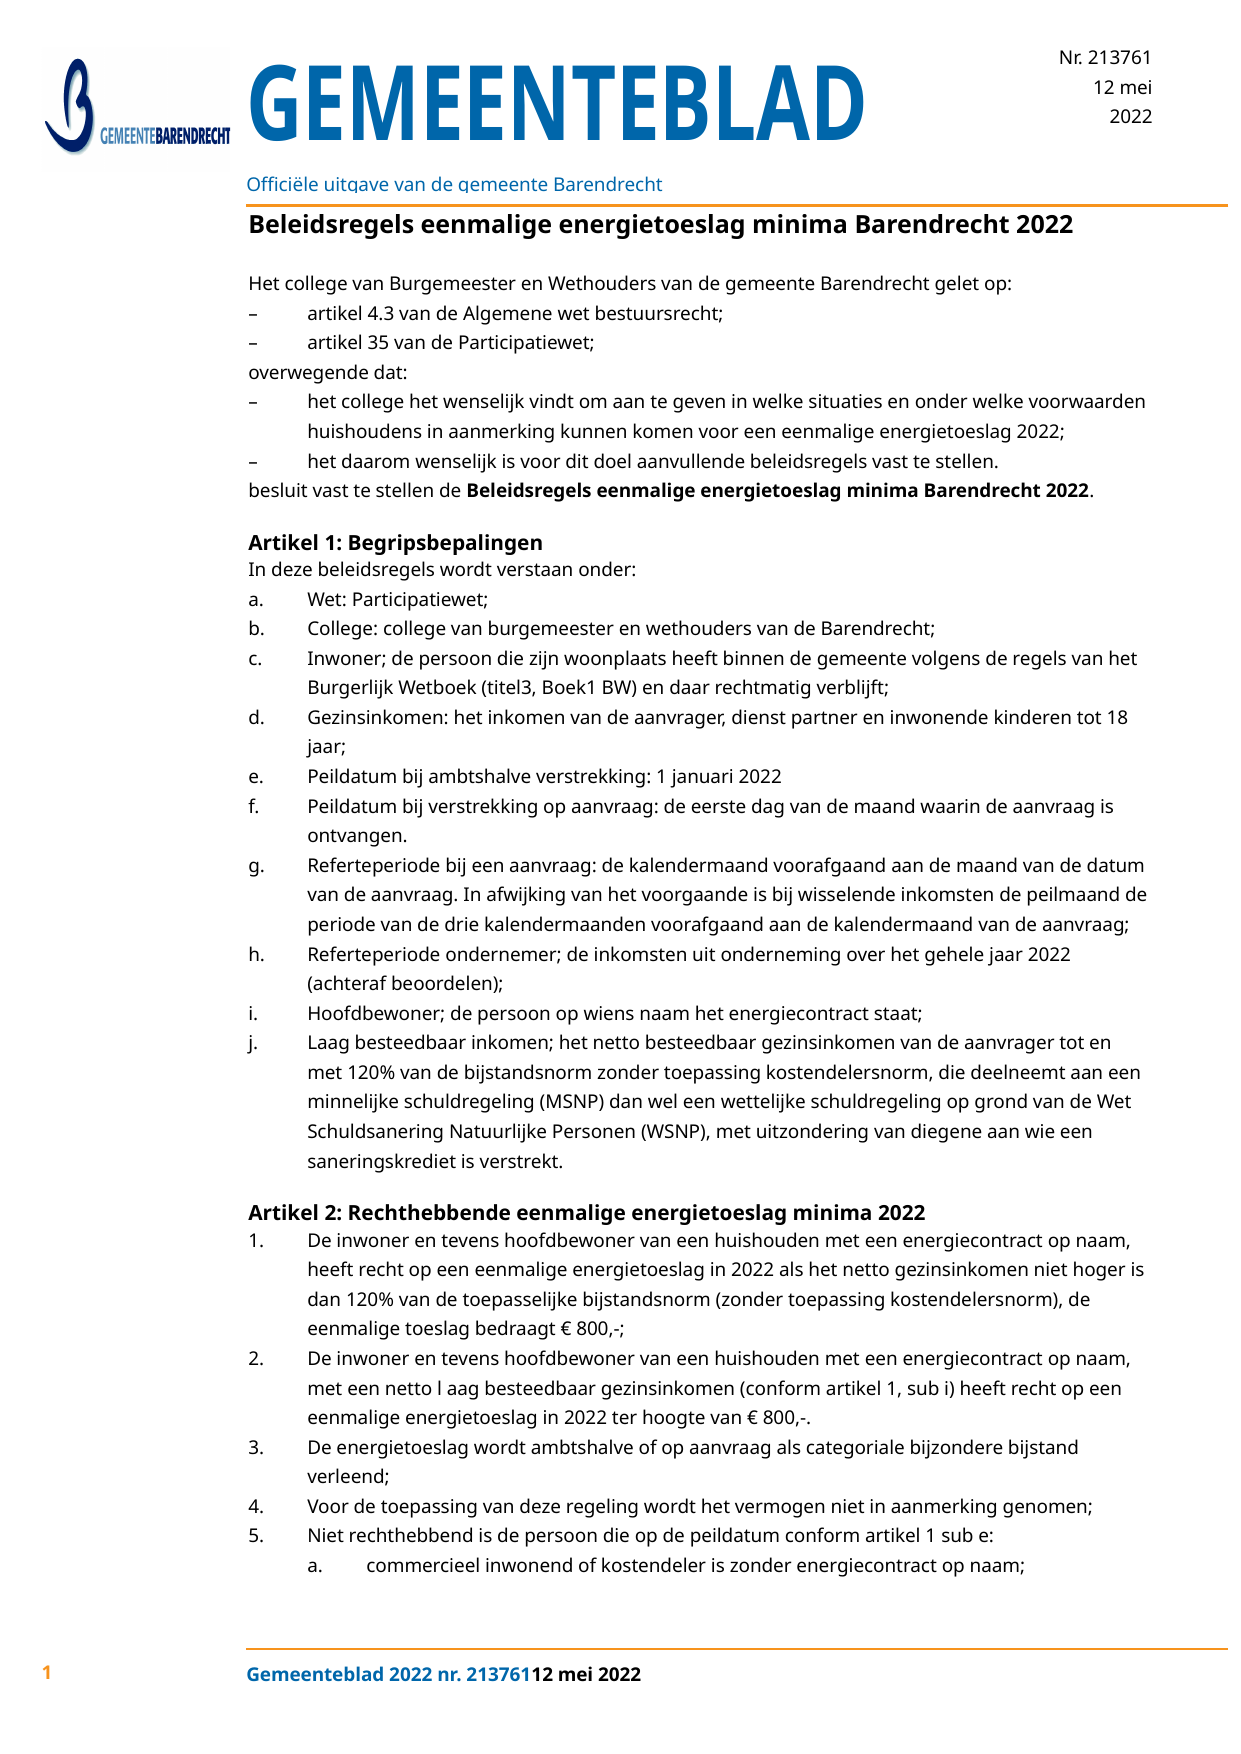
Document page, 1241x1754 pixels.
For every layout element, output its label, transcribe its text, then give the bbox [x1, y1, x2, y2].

list Referteperiode ondernemer; de inkomsten uit onderneming over het gehele jaar 2022 (achteraf beoordelen); [248, 941, 1152, 996]
list College: college van burgemeester en wethouders van de Barendrecht; [248, 615, 1152, 641]
text Beleidsregels eenmalige energietoeslag minima Barendrecht 2022 [248, 207, 1152, 241]
text Artikel 2: Rechthebbende eenmalige energietoeslag minima 2022 [248, 1198, 1152, 1227]
text In deze beleidsregels wordt verstaan onder: [248, 556, 1152, 582]
list De inwoner en tevens hoofdbewoner van een huishouden met een energiecontract op naam, met een netto l aag besteedbaar gezinsinkomen (conform artikel 1, sub i) heeft recht op een eenmalige energietoeslag in 2022 ter hoogte van € 800,-. [248, 1345, 1152, 1430]
list commercieel inwonend of kostendeler is zonder energiecontract op naam; [307, 1552, 1152, 1578]
list Peildatum bij verstrekking op aanvraag: de eerste dag van de maand waarin de aanvraag is ontvangen. [248, 793, 1152, 848]
list Niet rechthebbend is de persoon die op de peildatum conform artikel 1 sub e: [248, 1523, 1152, 1548]
list artikel 4.3 van de Algemene wet bestuursrecht; [248, 300, 1152, 326]
list Voor de toepassing van deze regeling wordt het vermogen niet in aanmerking genomen; [248, 1493, 1152, 1519]
list Wet: Participatiewet; [248, 586, 1152, 612]
text overwegende dat: [248, 359, 1152, 385]
list Referteperiode bij een aanvraag: de kalendermaand voorafgaand aan de maand van de datum van de aanvraag. In afwijking van het voorgaande is bij wisselende inkomsten de peilmaand de periode van de drie kalendermaanden voorafgaand aan de kalendermaand van de aanvraag; [248, 852, 1152, 937]
list Hoofdbewoner; de persoon op wiens naam het energiecontract staat; [248, 1000, 1152, 1026]
text besluit vast te stellen de Beleidsregels eenmalige energietoeslag minima Barendrecht 2022. [248, 477, 1152, 503]
list artikel 35 van de Participatiewet; [248, 329, 1152, 355]
list Inwoner; de persoon die zijn woonplaats heeft binnen de gemeente volgens de regels van het Burgerlijk Wetboek (titel3, Boek1 BW) en daar rechtmatig verblijft; [248, 645, 1152, 700]
list het college het wenselijk vindt om aan te geven in welke situaties en onder welke voorwaarden huishoudens in aanmerking kunnen komen voor een eenmalige energietoeslag 2022; [248, 389, 1152, 444]
list Gezinsinkomen: het inkomen van de aanvrager, dienst partner en inwonende kinderen tot 18 jaar; [248, 704, 1152, 759]
picture [41, 47, 231, 172]
list De inwoner en tevens hoofdbewoner van een huishouden met een energiecontract op naam, heeft recht op een eenmalige energietoeslag in 2022 als het netto gezinsinkomen niet hoger is dan 120% van de toepasselijke bijstandsnorm (zonder toepassing kostendelersnorm), de eenmalige toeslag bedraagt € 800,-; [248, 1227, 1152, 1341]
text Artikel 1: Begripsbepalingen [248, 528, 1152, 556]
list het daarom wenselijk is voor dit doel aanvullende beleidsregels vast te stellen. [248, 448, 1152, 473]
list Peildatum bij ambtshalve verstrekking: 1 januari 2022 [248, 763, 1152, 789]
list Laag besteedbaar inkomen; het netto besteedbaar gezinsinkomen van de aanvrager tot en met 120% van de bijstandsnorm zonder toepassing kostendelersnorm, die deelneemt aan een minnelijke schuldregeling (MSNP) dan wel een wettelijke schuldregeling op grond van de Wet Schuldsanering Natuurlijke Personen (WSNP), met uitzondering van diegene aan wie een saneringskrediet is verstrekt. [248, 1029, 1152, 1174]
list De energietoeslag wordt ambtshalve of op aanvraag als categoriale bijzondere bijstand verleend; [248, 1434, 1152, 1489]
text Het college van Burgemeester en Wethouders van de gemeente Barendrecht gelet op: [248, 270, 1152, 296]
